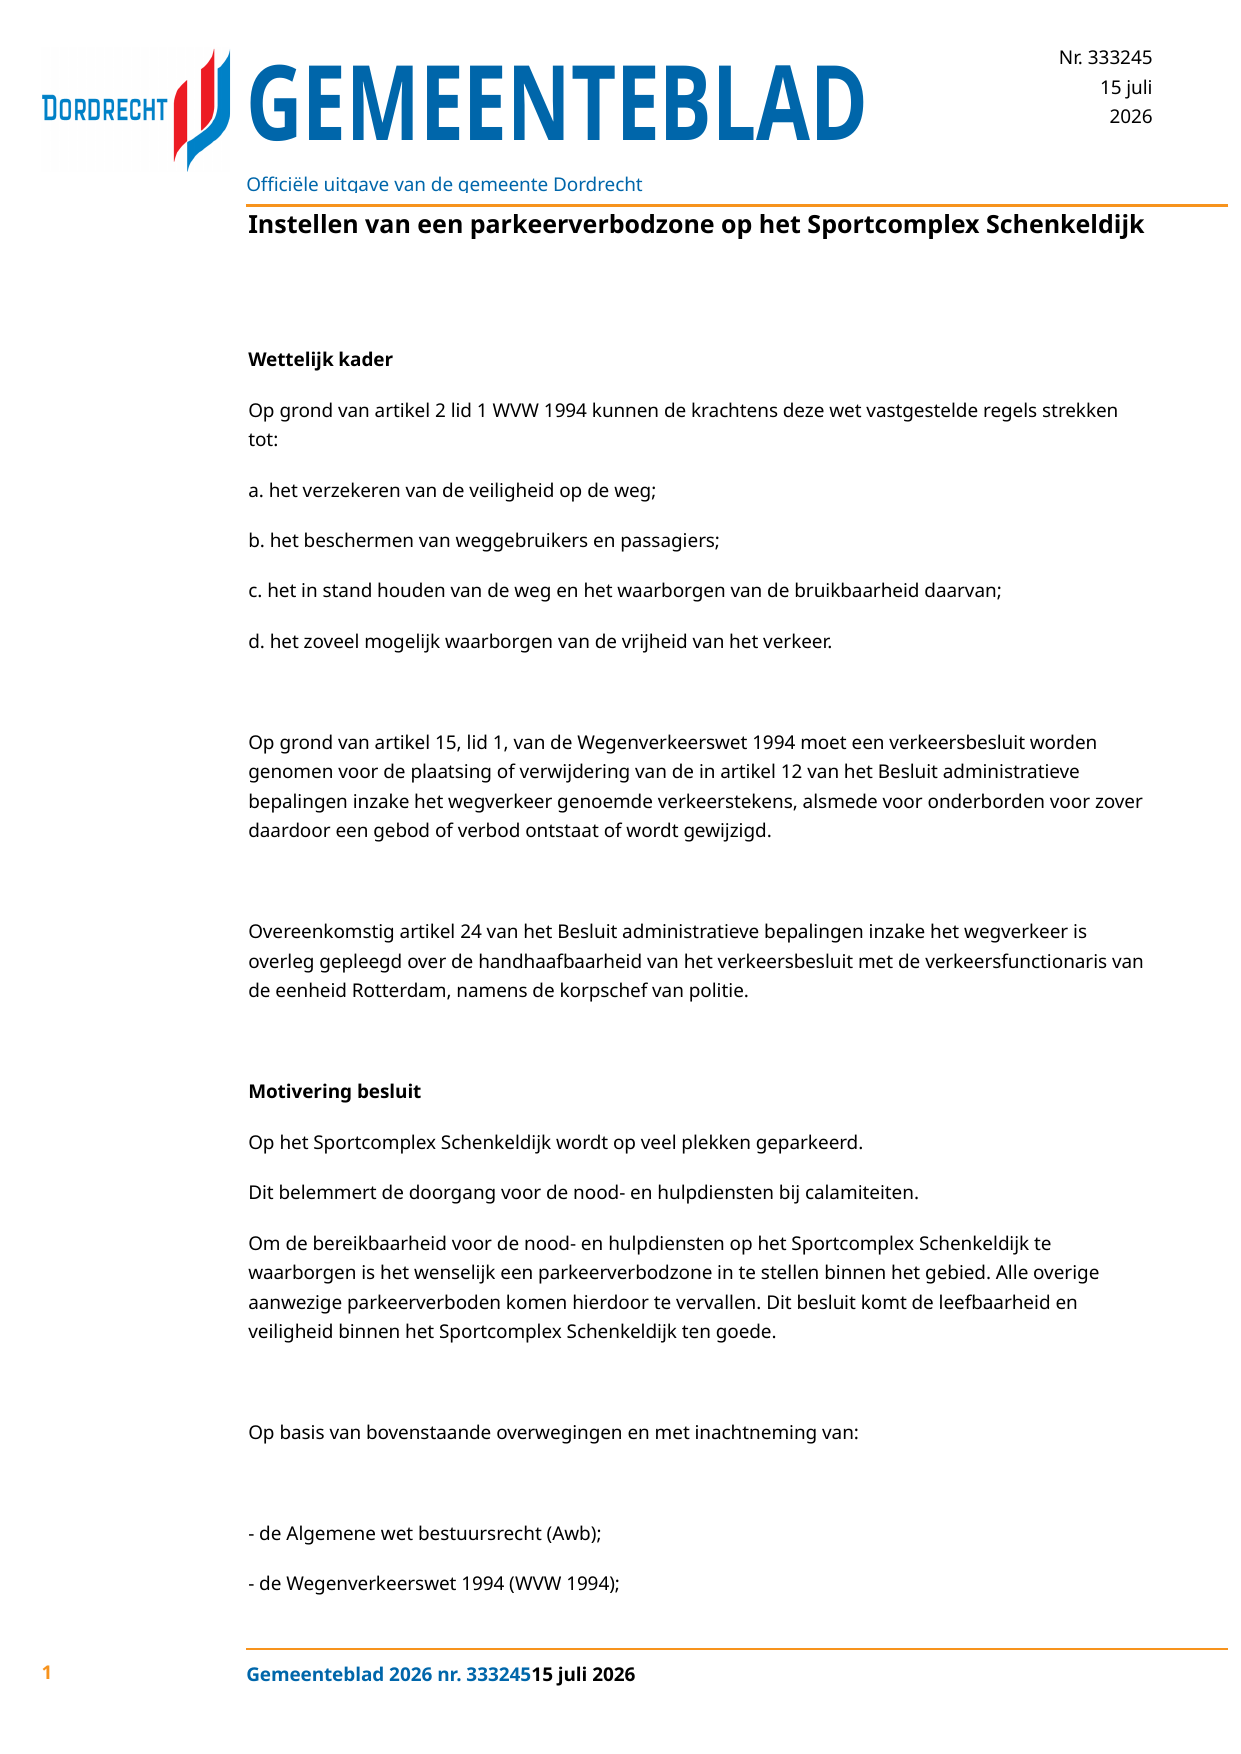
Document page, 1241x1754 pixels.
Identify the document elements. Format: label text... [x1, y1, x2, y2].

text Wettelijk kader [248, 346, 1152, 372]
text c. het in stand houden van de weg en het waarborgen van de bruikbaarheid daarvan; [248, 578, 1152, 603]
text Motivering besluit [248, 1078, 1152, 1104]
text Overeenkomstig artikel 24 van het Besluit administratieve bepalingen inzake het wegverkeer is overleg gepleegd over de handhaafbaarheid van het verkeersbesluit met de verkeersfunctionaris van de eenheid Rotterdam, namens de korpschef van politie. [248, 918, 1152, 1003]
text Instellen van een parkeerverbodzone op het Sportcomplex Schenkeldijk [248, 207, 1152, 241]
text Om de bereikbaarheid voor de nood- en hulpdiensten op het Sportcomplex Schenkeldijk te waarborgen is het wenselijk een parkeerverbodzone in te stellen binnen het gebied. Alle overige aanwezige parkeerverboden komen hierdoor te vervallen. Dit besluit komt de leefbaarheid en veiligheid binnen het Sportcomplex Schenkeldijk ten goede. [248, 1230, 1152, 1344]
text - de Algemene wet bestuursrecht (Awb); [248, 1520, 1152, 1546]
text a. het verzekeren van de veiligheid op de weg; [248, 477, 1152, 503]
picture [41, 47, 231, 172]
text Op grond van artikel 15, lid 1, van de Wegenverkeerswet 1994 moet een verkeersbesluit worden genomen voor de plaatsing of verwijdering van de in artikel 12 van het Besluit administratieve bepalingen inzake het wegverkeer genoemde verkeerstekens, alsmede voor onderborden voor zover daardoor een gebod of verbod ontstaat of wordt gewijzigd. [248, 729, 1152, 843]
text Op grond van artikel 2 lid 1 WVW 1994 kunnen de krachtens deze wet vastgestelde regels strekken tot: [248, 397, 1152, 452]
text d. het zoveel mogelijk waarborgen van de vrijheid van het verkeer. [248, 628, 1152, 654]
text Op basis van bovenstaande overwegingen en met inachtneming van: [248, 1419, 1152, 1445]
text Dit belemmert de doorgang voor de nood- en hulpdiensten bij calamiteiten. [248, 1179, 1152, 1205]
text b. het beschermen van weggebruikers en passagiers; [248, 527, 1152, 553]
text - de Wegenverkeerswet 1994 (WVW 1994); [248, 1571, 1152, 1596]
text Op het Sportcomplex Schenkeldijk wordt op veel plekken geparkeerd. [248, 1129, 1152, 1155]
